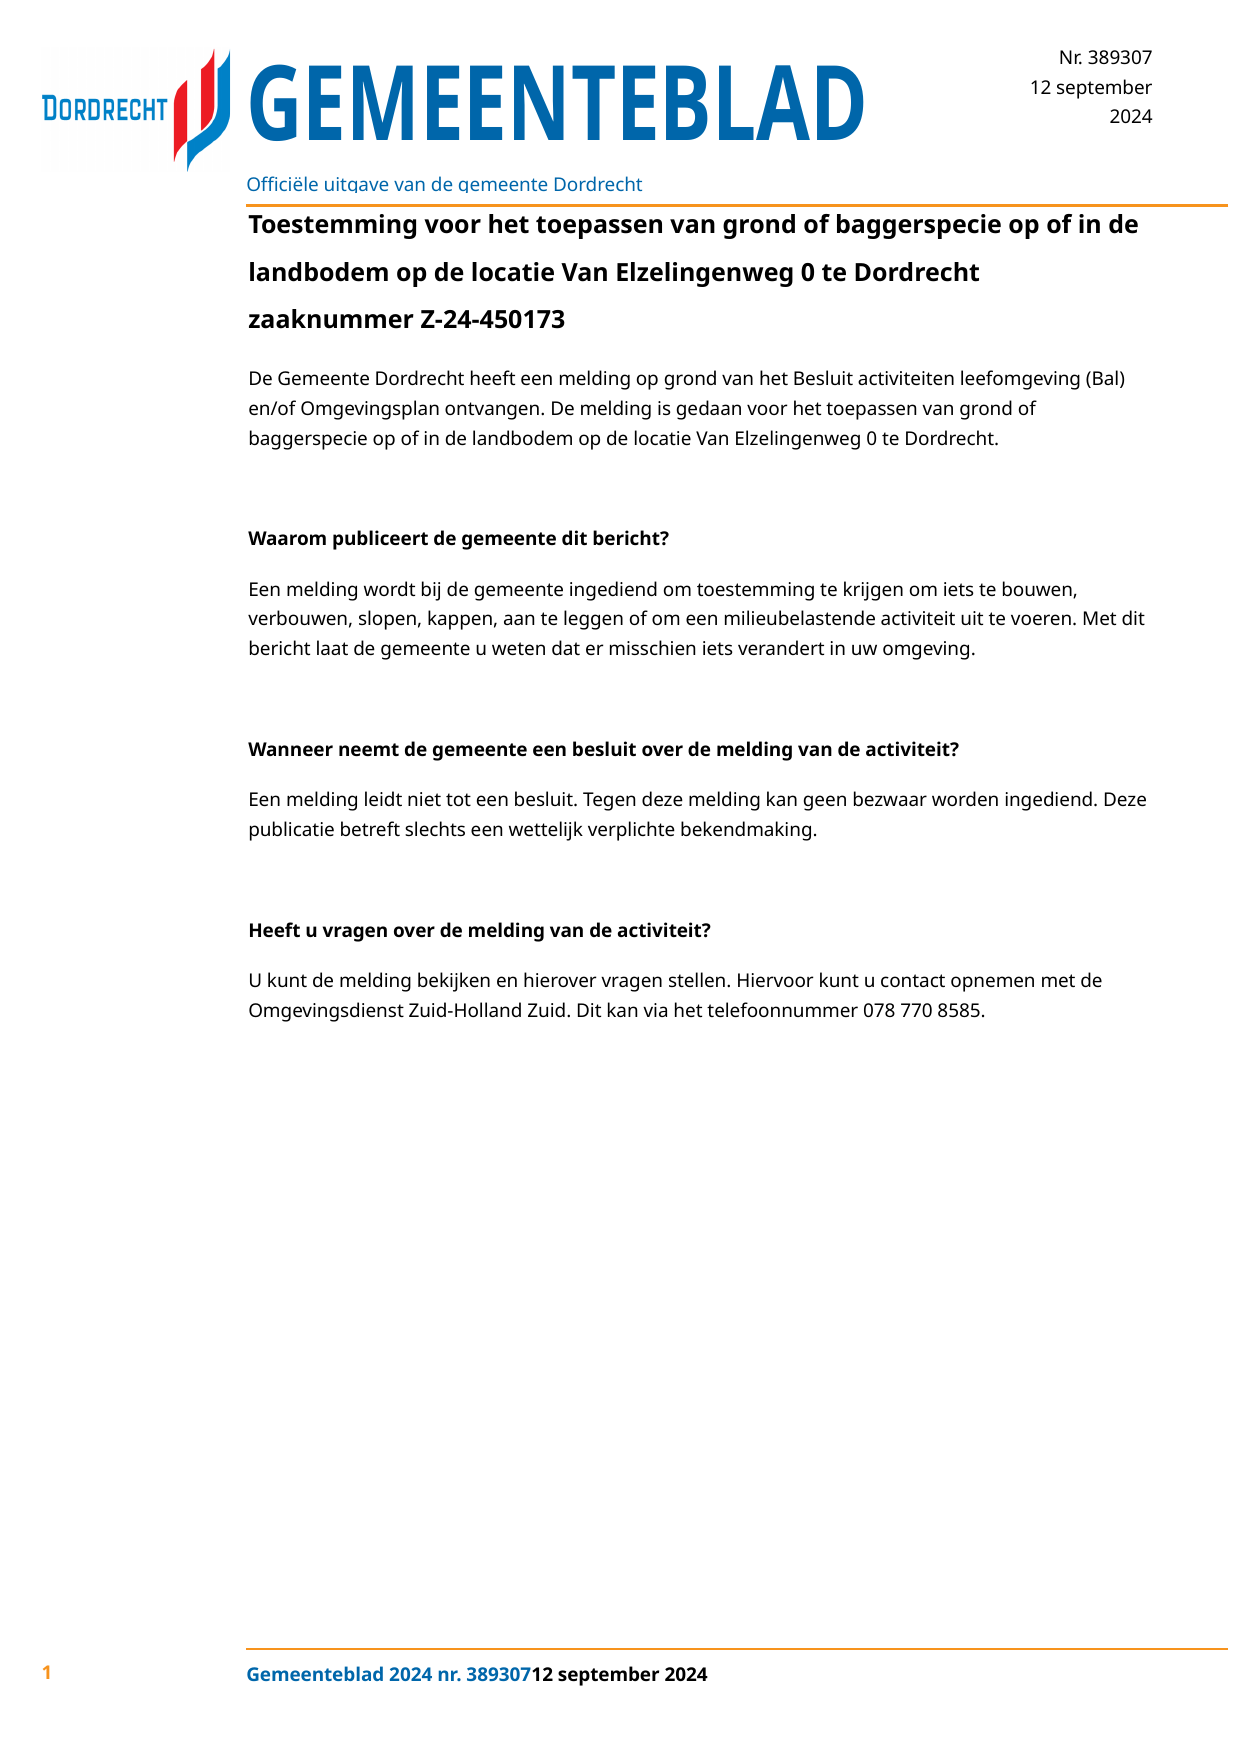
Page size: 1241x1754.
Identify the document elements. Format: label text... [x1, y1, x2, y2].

text Een melding wordt bij de gemeente ingediend om toestemming te krijgen om iets te bouwen, verbouwen, slopen, kappen, aan te leggen of om een milieubelastende activiteit uit te voeren. Met dit bericht laat de gemeente u weten dat er misschien iets verandert in uw omgeving. [248, 576, 1152, 661]
text Een melding leidt niet tot een besluit. Tegen deze melding kan geen bezwaar worden ingediend. Deze publicatie betreft slechts een wettelijk verplichte bekendmaking. [248, 786, 1152, 842]
text Wanneer neemt de gemeente een besluit over de melding van de activiteit? [248, 736, 1152, 762]
text Waarom publiceert de gemeente dit bericht? [248, 526, 1152, 551]
text Toestemming voor het toepassen van grond of baggerspecie op of in de landbodem op de locatie Van Elzelingenweg 0 te Dordrecht zaaknummer Z-24-450173 [248, 207, 1152, 336]
picture [41, 47, 231, 172]
text Heeft u vragen over de melding van de activiteit? [248, 917, 1152, 942]
text U kunt de melding bekijken en hierover vragen stellen. Hiervoor kunt u contact opnemen met de Omgevingsdienst Zuid-Holland Zuid. Dit kan via het telefoonnummer 078 770 8585. [248, 967, 1152, 1022]
text De Gemeente Dordrecht heeft een melding op grond van het Besluit activiteiten leefomgeving (Bal) en/of Omgevingsplan ontvangen. De melding is gedaan voor het toepassen van grond of baggerspecie op of in de landbodem op de locatie Van Elzelingenweg 0 te Dordrecht. [248, 366, 1152, 450]
